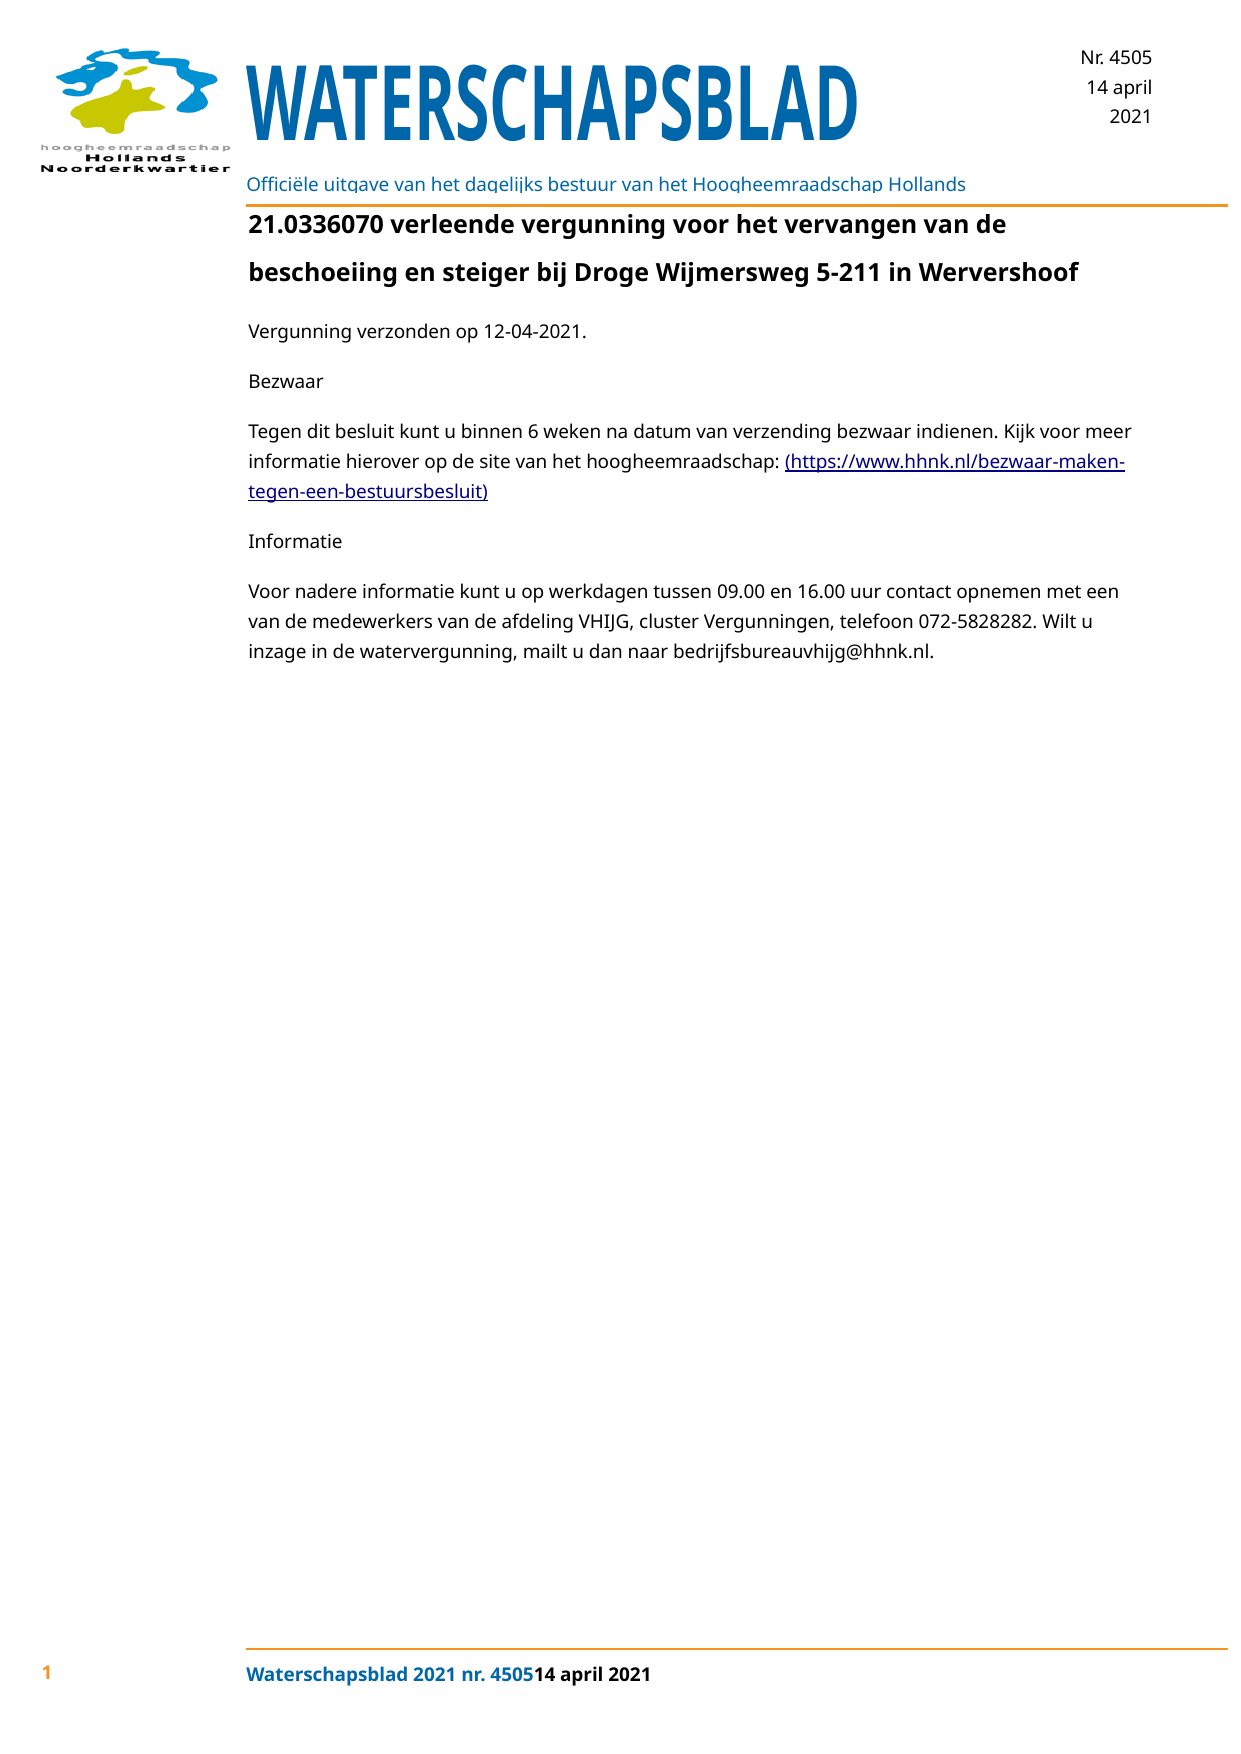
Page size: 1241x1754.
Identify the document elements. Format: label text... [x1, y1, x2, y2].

picture [41, 47, 231, 172]
text Informatie [248, 528, 1152, 554]
text Tegen dit besluit kunt u binnen 6 weken na datum van verzending bezwaar indienen. Kijk voor meer informatie hierover op de site van het hoogheemraadschap: (https://www.hhnk.nl/bezwaar-maken-tegen-een-bestuursbesluit) [248, 419, 1152, 504]
text Vergunning verzonden op 12-04-2021. [248, 318, 1152, 344]
text Voor nadere informatie kunt u op werkdagen tussen 09.00 en 16.00 uur contact opnemen met een van de medewerkers van de afdeling VHIJG, cluster Vergunningen, telefoon 072-5828282. Wilt u inzage in de watervergunning, mailt u dan naar bedrijfsbureauvhijg@hhnk.nl. [248, 579, 1152, 664]
text Bezwaar [248, 368, 1152, 394]
text 21.0336070 verleende vergunning voor het vervangen van de beschoeiing en steiger bij Droge Wijmersweg 5-211 in Wervershoof [248, 207, 1152, 288]
